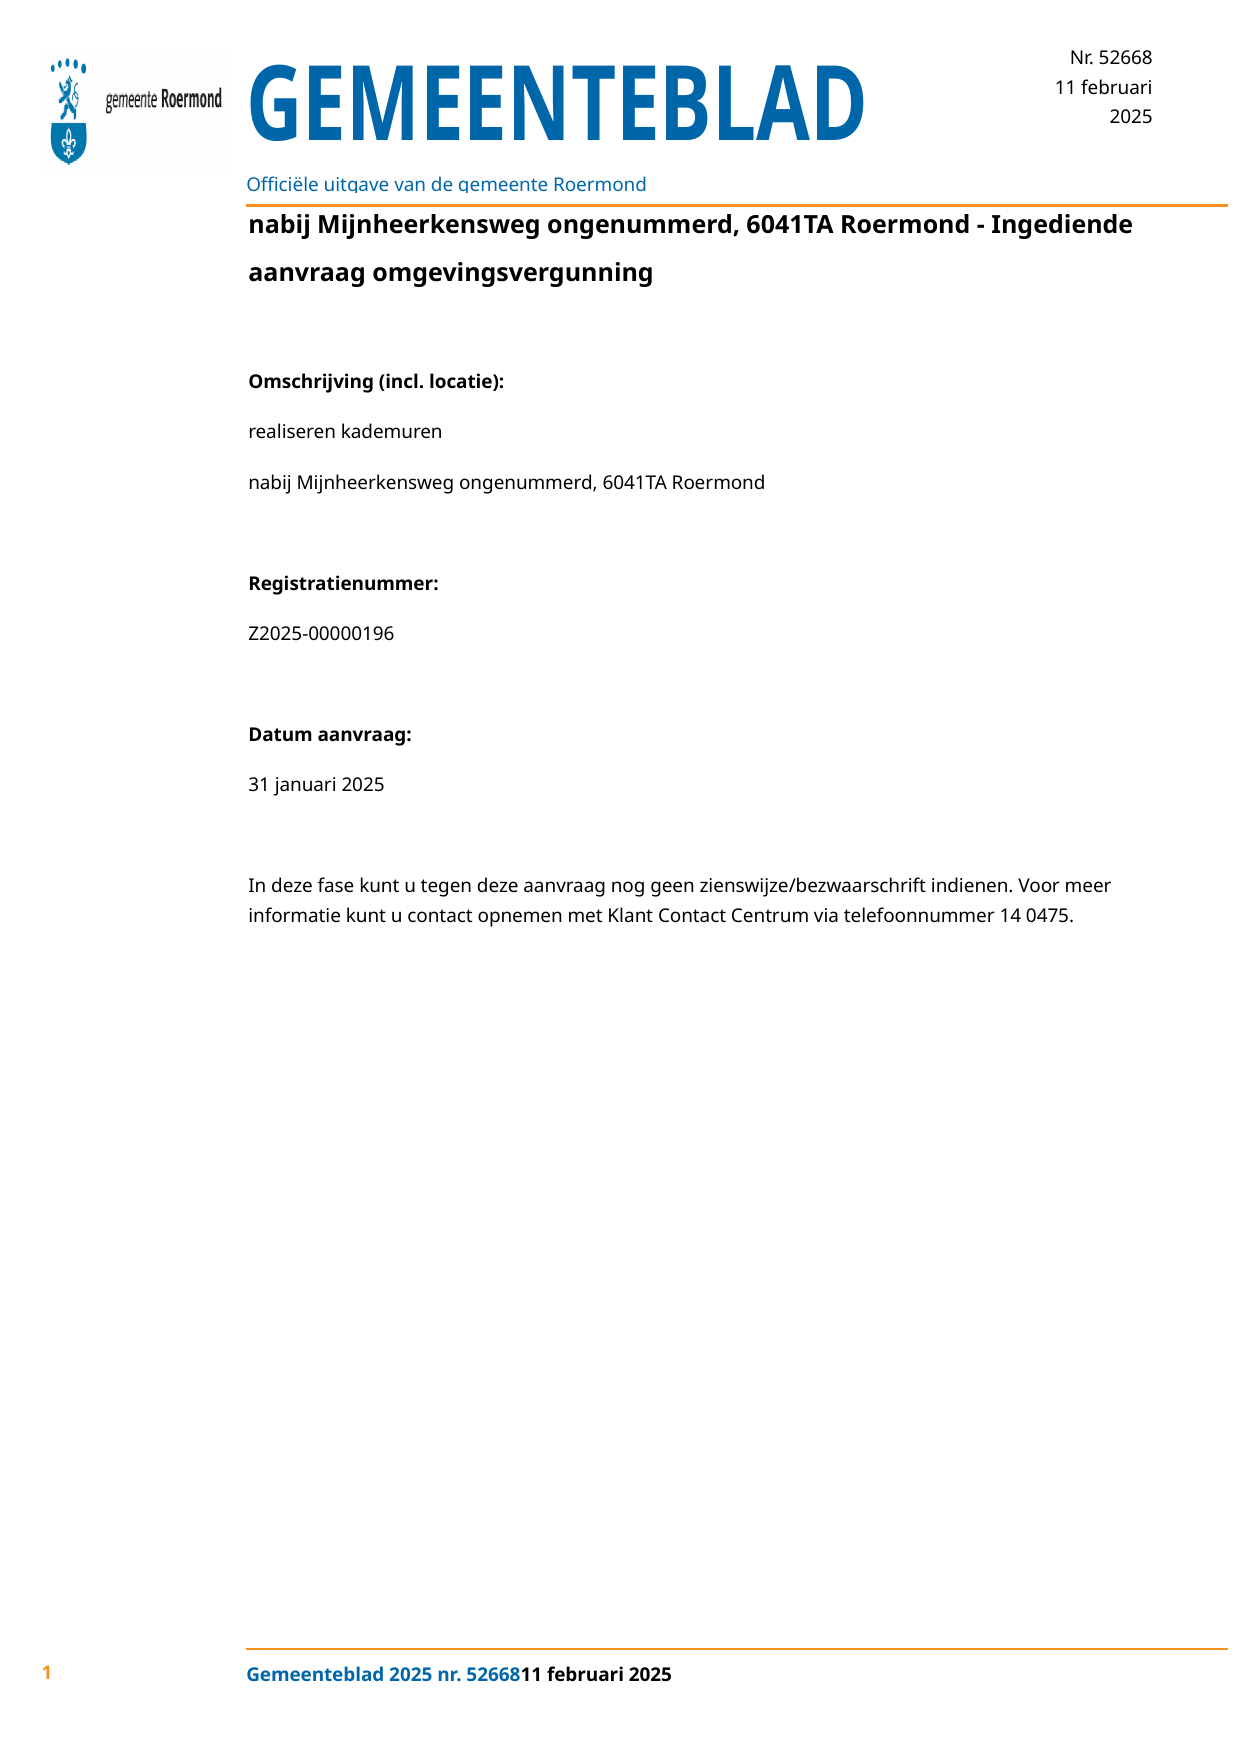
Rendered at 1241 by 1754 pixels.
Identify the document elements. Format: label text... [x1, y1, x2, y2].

text nabij Mijnheerkensweg ongenummerd, 6041TA Roermond - Ingediende aanvraag omgevingsvergunning [248, 207, 1152, 288]
text Registratienummer: [248, 570, 1152, 596]
picture [41, 47, 231, 172]
text nabij Mijnheerkensweg ongenummerd, 6041TA Roermond [248, 469, 1152, 495]
text Datum aanvraag: [248, 721, 1152, 747]
text Omschrijving (incl. locatie): [248, 368, 1152, 394]
text In deze fase kunt u tegen deze aanvraag nog geen zienswijze/bezwaarschrift indienen. Voor meer informatie kunt u contact opnemen met Klant Contact Centrum via telefoonnummer 14 0475. [248, 872, 1152, 928]
text Z2025-00000196 [248, 620, 1152, 646]
text realiseren kademuren [248, 419, 1152, 444]
text 31 januari 2025 [248, 772, 1152, 797]
